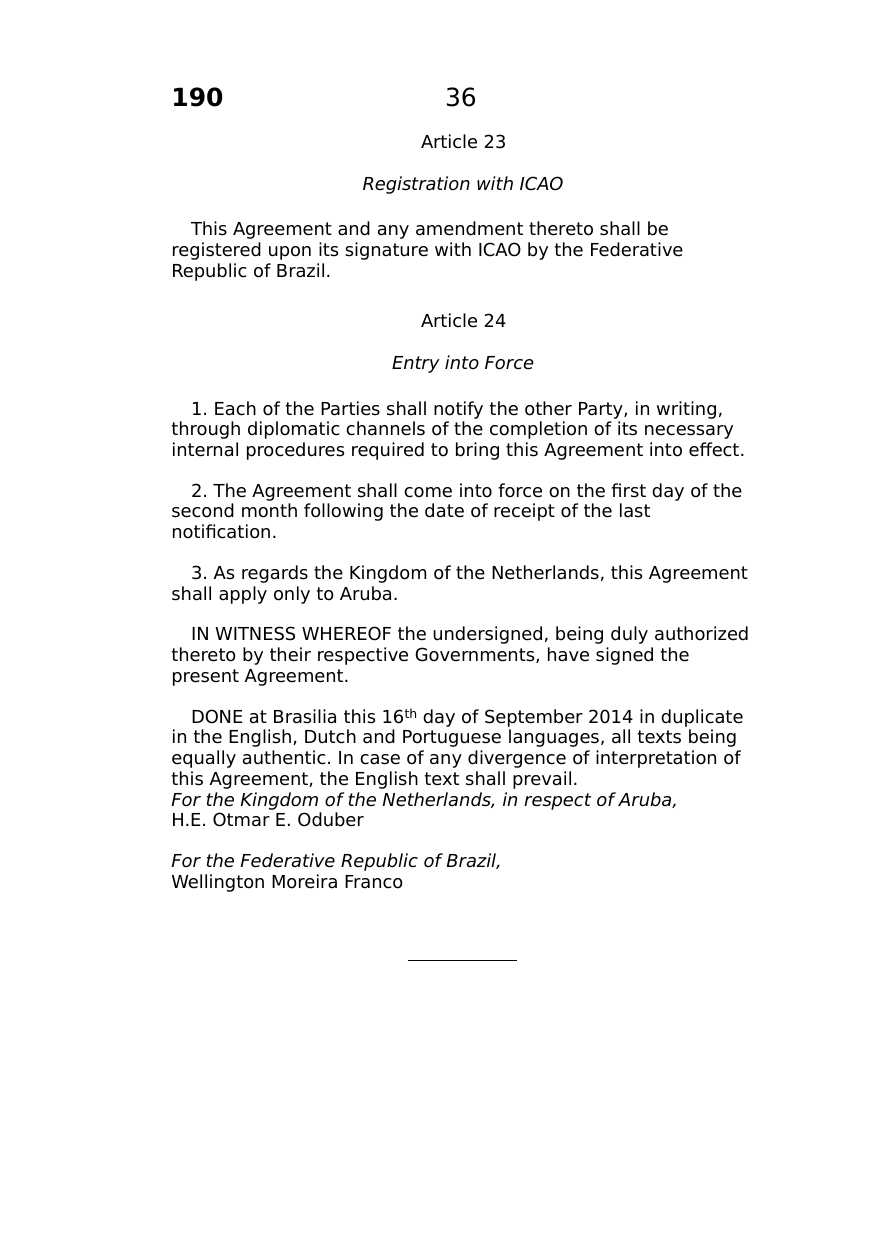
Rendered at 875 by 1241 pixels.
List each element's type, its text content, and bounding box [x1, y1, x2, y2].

text For the Kingdom of the Netherlands, in respect of Aruba, H.E. Otmar E. Oduber [171, 789, 756, 831]
text 1. Each of the Parties shall notify the other Party, in writing, through diplomatic channels of the completion of its necessary internal procedures required to bring this Agreement into effect. [171, 398, 756, 461]
text This Agreement and any amendment thereto shall be registered upon its signature with ICAO by the Federative Republic of Brazil. [171, 219, 756, 281]
subtitle Article 23 Registration with ICAO [171, 132, 756, 194]
subtitle Article 24 Entry into Force [171, 311, 756, 373]
text 2. The Agreement shall come into force on the first day of the second month following the date of receipt of the last notification. [171, 481, 756, 543]
text 3. As regards the Kingdom of the Netherlands, this Agreement shall apply only to Aruba. [171, 563, 756, 604]
text For the Federative Republic of Brazil, Wellington Moreira Franco [171, 851, 756, 892]
text IN WITNESS WHEREOF the undersigned, being duly authorized thereto by their respective Governments, have signed the present Agreement. [171, 624, 756, 686]
text DONE at Brasilia this 16th day of September 2014 in duplicate in the English, Dutch and Portuguese languages, all texts being equally authentic. In case of any divergence of interpretation of this Agreement, the English text shall prevail. [171, 706, 756, 789]
